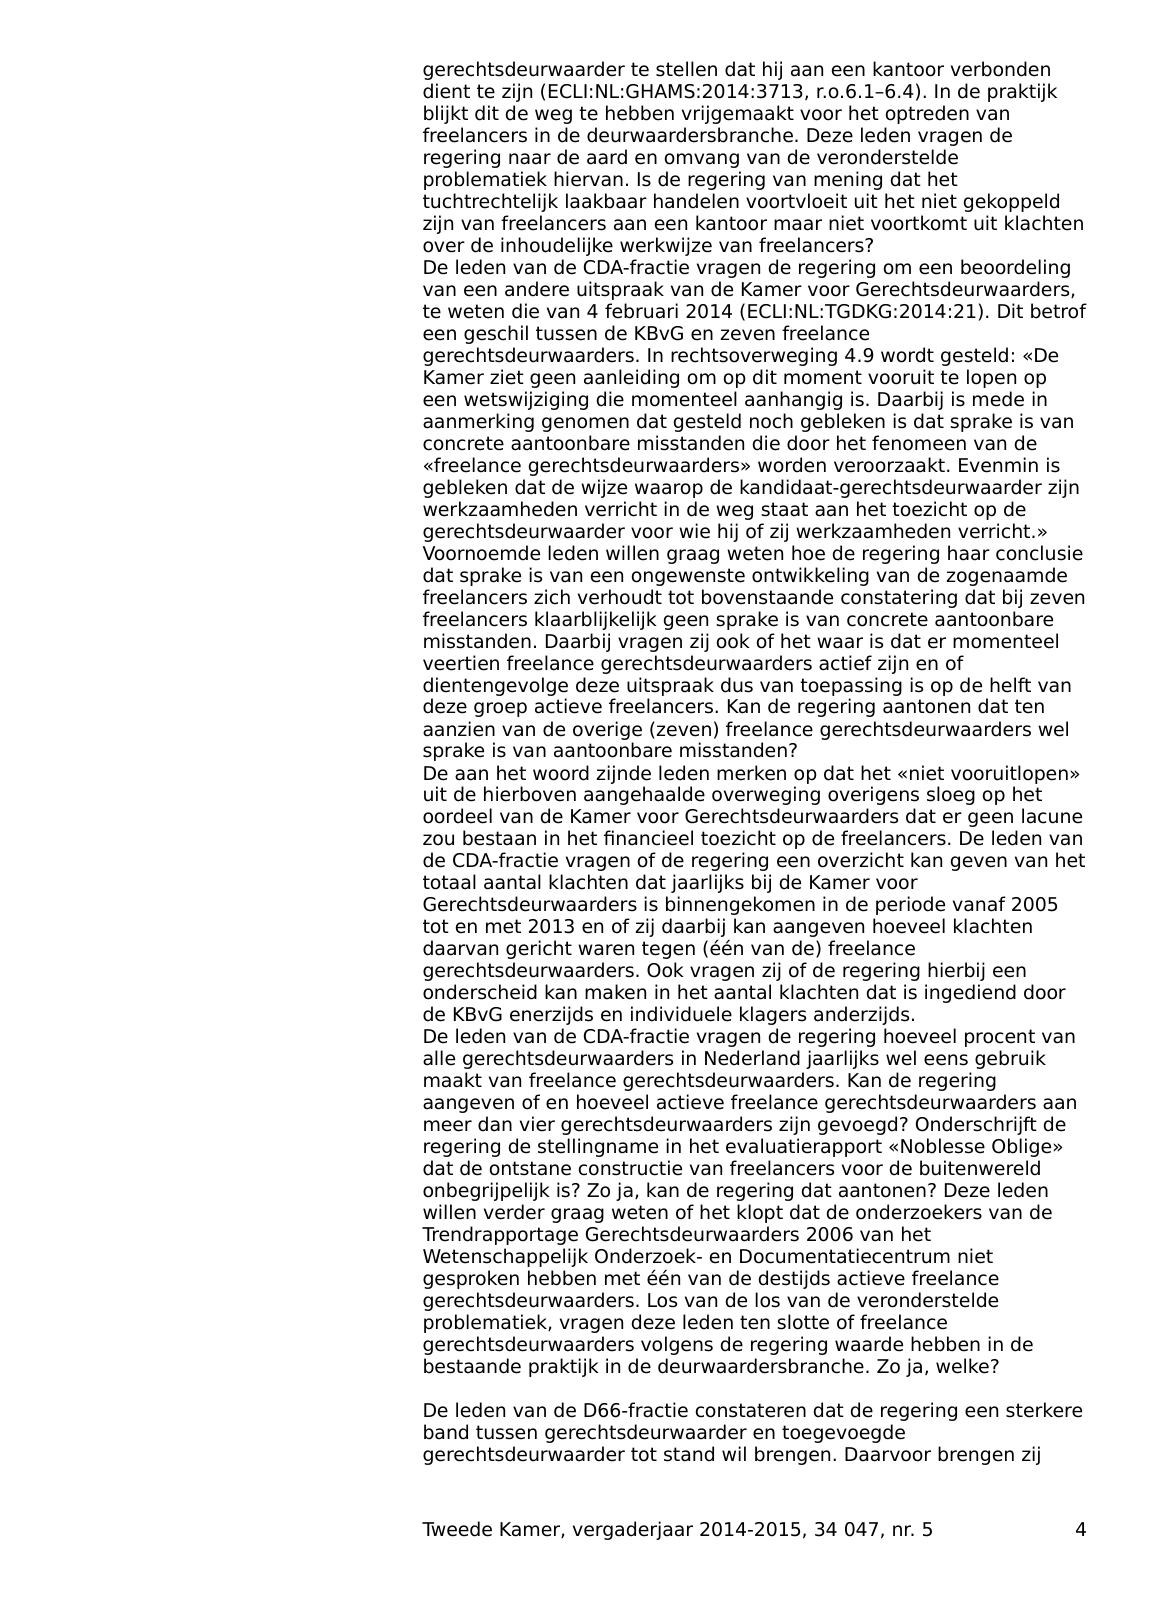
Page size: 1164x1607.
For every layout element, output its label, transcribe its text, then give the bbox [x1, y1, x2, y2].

text Voornoemde leden willen graag weten hoe de regering haar conclusie dat sprake is van een ongewenste ontwikkeling van de zogenaamde freelancers zich verhoudt tot bovenstaande constatering dat bij zeven freelancers klaarblijkelijk geen sprake is van concrete aantoonbare misstanden. Daarbij vragen zij ook of het waar is dat er momenteel veertien freelance gerechtsdeurwaarders actief zijn en of dientengevolge deze uitspraak dus van toepassing is op de helft van deze groep actieve freelancers. Kan de regering aantonen dat ten aanzien van de overige (zeven) freelance gerechtsdeurwaarders wel sprake is van aantoonbare misstanden? [422, 543, 1087, 762]
text gerechtsdeurwaarder te stellen dat hij aan een kantoor verbonden dient te zijn (ECLI:NL:GHAMS:2014:3713, r.o.6.1–6.4). In de praktijk blijkt dit de weg te hebben vrijgemaakt voor het optreden van freelancers in de deurwaardersbranche. Deze leden vragen de regering naar de aard en omvang van de veronderstelde problematiek hiervan. Is de regering van mening dat het tuchtrechtelijk laakbaar handelen voortvloeit uit het niet gekoppeld zijn van freelancers aan een kantoor maar niet voortkomt uit klachten over de inhoudelijke werkwijze van freelancers? [422, 59, 1087, 257]
text De leden van de CDA-fractie vragen de regering hoeveel procent van alle gerechtsdeurwaarders in Nederland jaarlijks wel eens gebruik maakt van freelance gerechtsdeurwaarders. Kan de regering aangeven of en hoeveel actieve freelance gerechtsdeurwaarders aan meer dan vier gerechtsdeurwaarders zijn gevoegd? Onderschrijft de regering de stellingname in het evaluatierapport «Noblesse Oblige» dat de ontstane constructie van freelancers voor de buitenwereld onbegrijpelijk is? Zo ja, kan de regering dat aantonen? Deze leden willen verder graag weten of het klopt dat de onderzoekers van de Trendrapportage Gerechtsdeurwaarders 2006 van het Wetenschappelijk Onderzoek- en Documentatiecentrum niet gesproken hebben met één van de destijds actieve freelance gerechtsdeurwaarders. Los van de los van de veronderstelde problematiek, vragen deze leden ten slotte of freelance gerechtsdeurwaarders volgens de regering waarde hebben in de bestaande praktijk in de deurwaardersbranche. Zo ja, welke? [422, 1026, 1087, 1378]
text De leden van de D66-fractie constateren dat de regering een sterkere band tussen gerechtsdeurwaarder en toegevoegde gerechtsdeurwaarder tot stand wil brengen. Daarvoor brengen zij [422, 1400, 1087, 1466]
text De aan het woord zijnde leden merken op dat het «niet vooruitlopen» uit de hierboven aangehaalde overweging overigens sloeg op het oordeel van de Kamer voor Gerechtsdeurwaarders dat er geen lacune zou bestaan in het financieel toezicht op de freelancers. De leden van de CDA-fractie vragen of de regering een overzicht kan geven van het totaal aantal klachten dat jaarlijks bij de Kamer voor Gerechtsdeurwaarders is binnengekomen in de periode vanaf 2005 tot en met 2013 en of zij daarbij kan aangeven hoeveel klachten daarvan gericht waren tegen (één van de) freelance gerechtsdeurwaarders. Ook vragen zij of de regering hierbij een onderscheid kan maken in het aantal klachten dat is ingediend door de KBvG enerzijds en individuele klagers anderzijds. [422, 762, 1087, 1026]
text De leden van de CDA-fractie vragen de regering om een beoordeling van een andere uitspraak van de Kamer voor Gerechtsdeurwaarders, te weten die van 4 februari 2014 (ECLI:NL:TGDKG:2014:21). Dit betrof een geschil tussen de KBvG en zeven freelance gerechtsdeurwaarders. In rechtsoverweging 4.9 wordt gesteld: «De Kamer ziet geen aanleiding om op dit moment vooruit te lopen op een wetswijziging die momenteel aanhangig is. Daarbij is mede in aanmerking genomen dat gesteld noch gebleken is dat sprake is van concrete aantoonbare misstanden die door het fenomeen van de «freelance gerechtsdeurwaarders» worden veroorzaakt. Evenmin is gebleken dat de wijze waarop de kandidaat-gerechtsdeurwaarder zijn werkzaamheden verricht in de weg staat aan het toezicht op de gerechtsdeurwaarder voor wie hij of zij werkzaamheden verricht.» [422, 257, 1087, 543]
